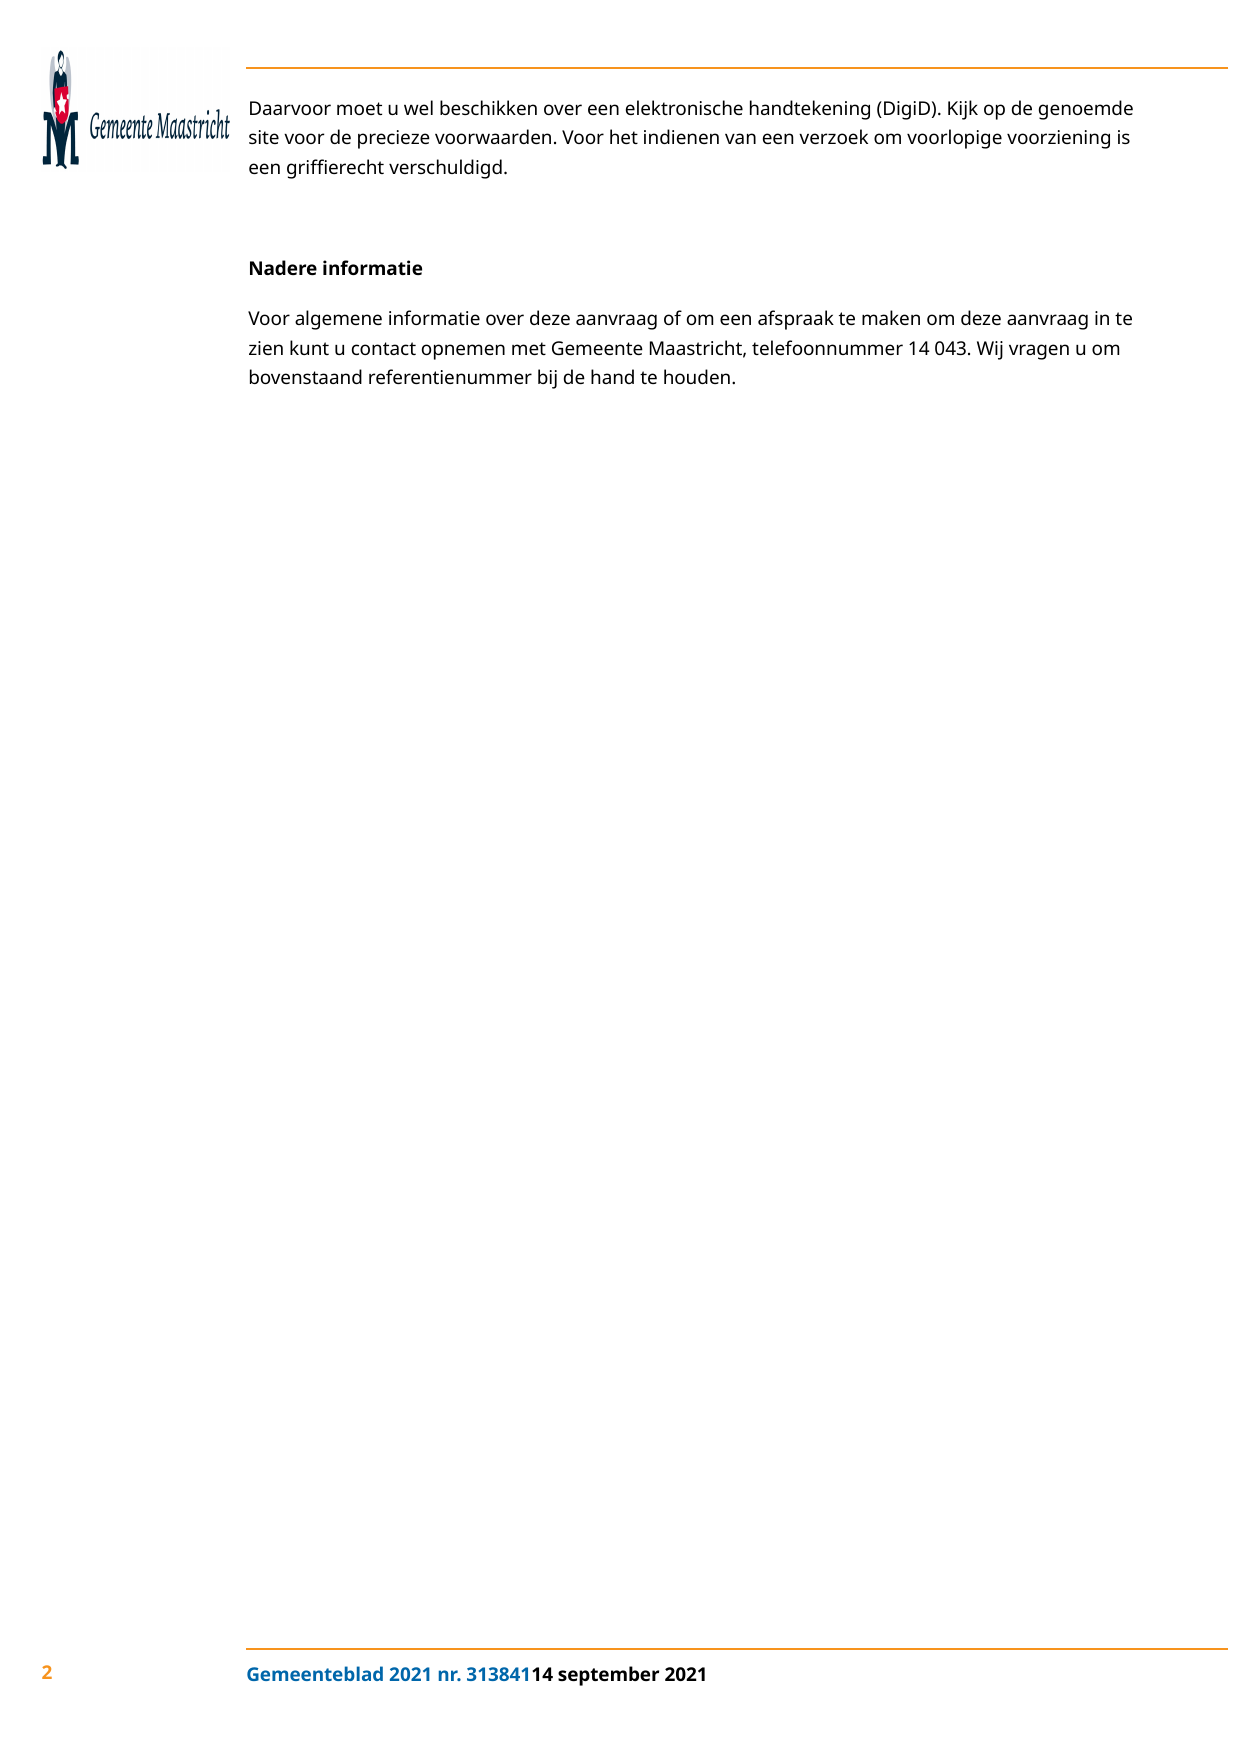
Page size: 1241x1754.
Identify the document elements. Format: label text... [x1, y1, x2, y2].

text Daarvoor moet u wel beschikken over een elektronische handtekening (DigiD). Kijk op de genoemde site voor de precieze voorwaarden. Voor het indienen van een verzoek om voorlopige voorziening is een griffierecht verschuldigd. [248, 95, 1152, 180]
text Voor algemene informatie over deze aanvraag of om een afspraak te maken om deze aanvraag in te zien kunt u contact opnemen met Gemeente Maastricht, telefoonnummer 14 043. Wij vragen u om bovenstaand referentienummer bij de hand te houden. [248, 305, 1152, 390]
picture [41, 47, 231, 172]
text Nadere informatie [248, 255, 1152, 281]
